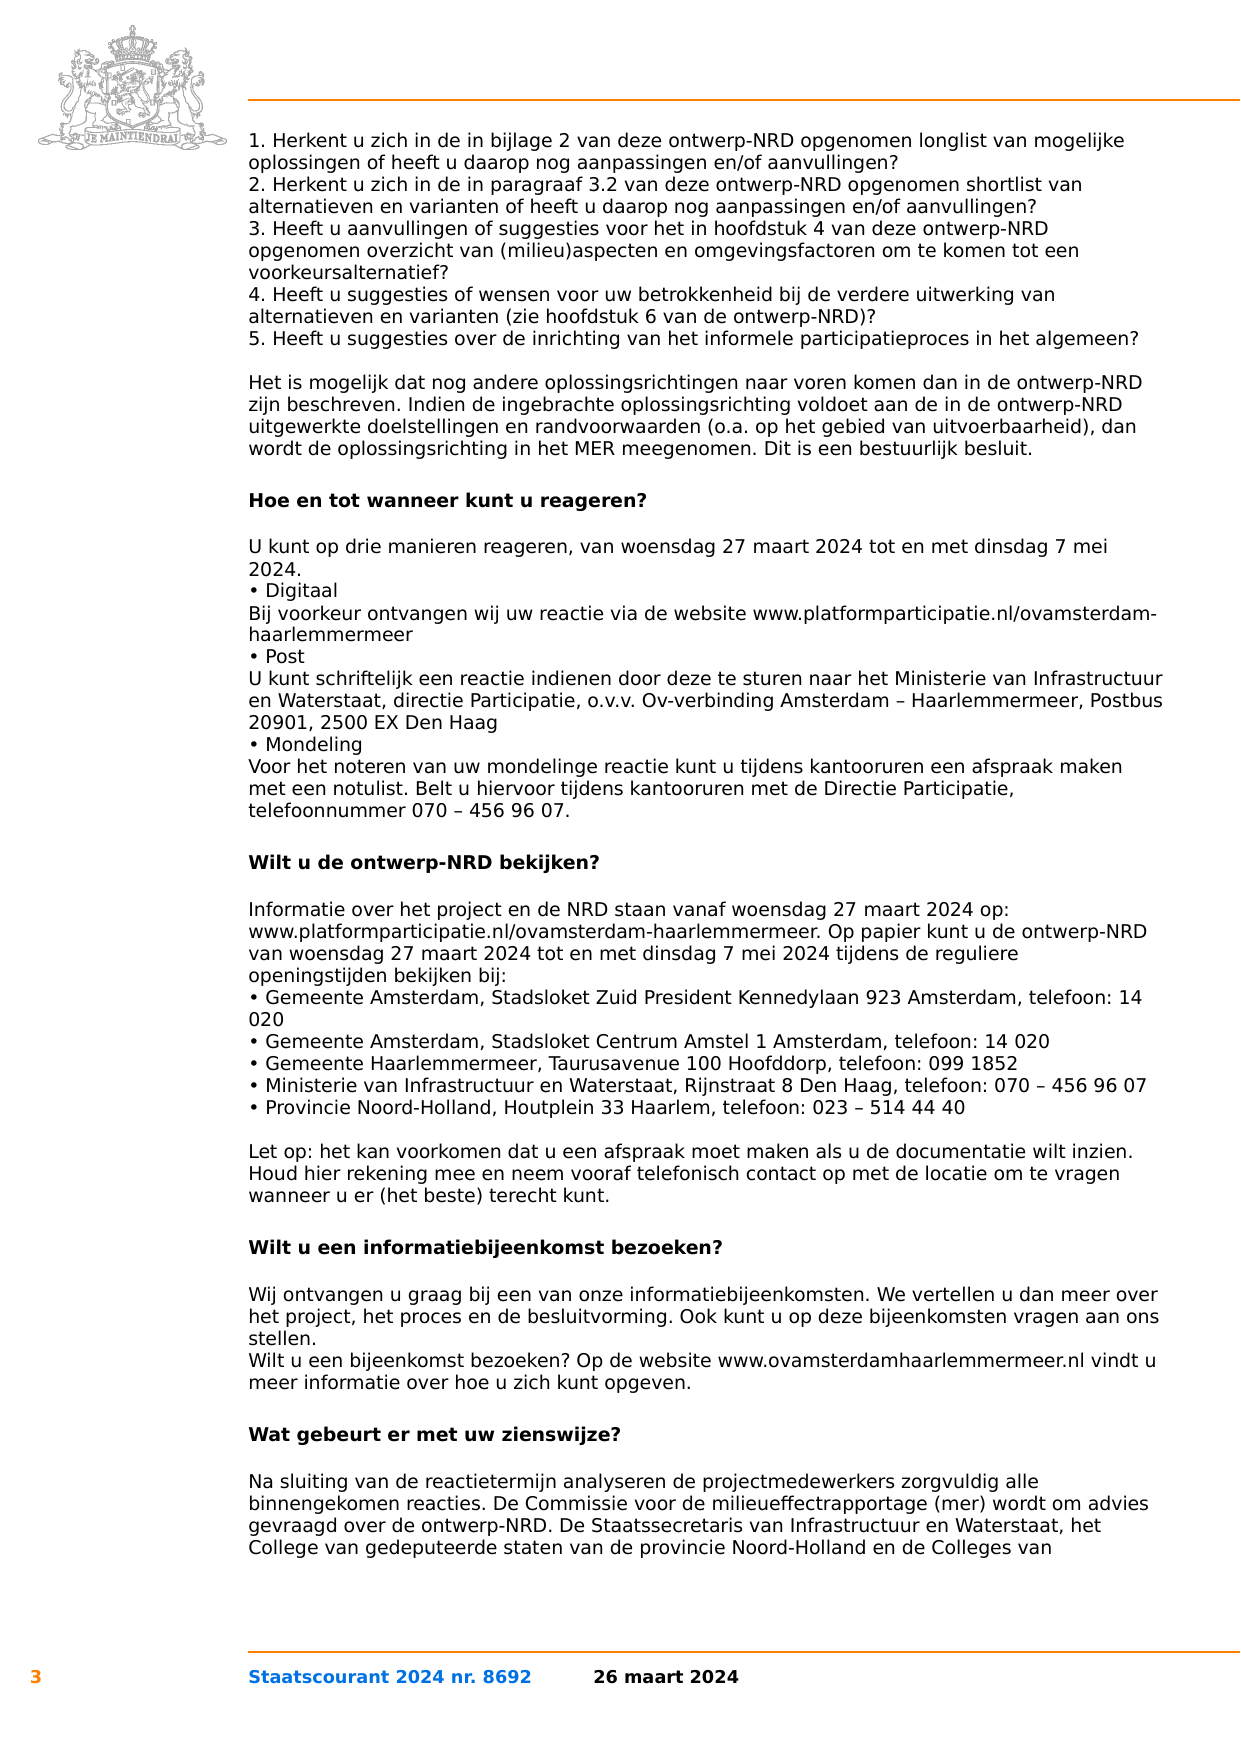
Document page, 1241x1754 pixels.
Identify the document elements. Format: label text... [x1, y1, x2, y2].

text Wij ontvangen u graag bij een van onze informatiebijeenkomsten. We vertellen u dan meer over het project, het proces en de besluitvorming. Ook kunt u op deze bijeenkomsten vragen aan ons stellen. [248, 1284, 1163, 1350]
text U kunt schriftelijk een reactie indienen door deze te sturen naar het Ministerie van Infrastructuur en Waterstaat, directie Participatie, o.v.v. Ov-verbinding Amsterdam – Haarlemmermeer, Postbus 20901, 2500 EX Den Haag [248, 668, 1163, 734]
picture [38, 25, 227, 150]
text • Post [248, 646, 1163, 668]
text Let op: het kan voorkomen dat u een afspraak moet maken als u de documentatie wilt inzien. Houd hier rekening mee en neem vooraf telefonisch contact op met de locatie om te vragen wanneer u er (het beste) terecht kunt. [248, 1141, 1163, 1207]
text • Ministerie van Infrastructuur en Waterstaat, Rijnstraat 8 Den Haag, telefoon: 070 – 456 96 07 [248, 1075, 1163, 1097]
text Bij voorkeur ontvangen wij uw reactie via de website www.platformparticipatie.nl/ovamsterdam-haarlemmermeer [248, 602, 1163, 646]
subtitle Wat gebeurt er met uw zienswijze? [248, 1424, 1163, 1446]
text 4. Heeft u suggesties of wensen voor uw betrokkenheid bij de verdere uitwerking van alternatieven en varianten (zie hoofdstuk 6 van de ontwerp-NRD)? [248, 284, 1163, 328]
text • Digitaal [248, 580, 1163, 602]
text 2. Herkent u zich in de in paragraaf 3.2 van deze ontwerp-NRD opgenomen shortlist van alternatieven en varianten of heeft u daarop nog aanpassingen en/of aanvullingen? [248, 174, 1163, 218]
text Na sluiting van de reactietermijn analyseren de projectmedewerkers zorgvuldig alle binnengekomen reacties. De Commissie voor de milieueffectrapportage (mer) wordt om advies gevraagd over de ontwerp-NRD. De Staatssecretaris van Infrastructuur en Waterstaat, het College van gedeputeerde staten van de provincie Noord-Holland en de Colleges van [248, 1471, 1163, 1558]
text • Mondeling [248, 734, 1163, 756]
subtitle Wilt u de ontwerp-NRD bekijken? [248, 852, 1163, 874]
text 1. Herkent u zich in de in bijlage 2 van deze ontwerp-NRD opgenomen longlist van mogelijke oplossingen of heeft u daarop nog aanpassingen en/of aanvullingen? [248, 130, 1163, 174]
text • Gemeente Amsterdam, Stadsloket Centrum Amstel 1 Amsterdam, telefoon: 14 020 [248, 1031, 1163, 1053]
text Wilt u een bijeenkomst bezoeken? Op de website www.ovamsterdamhaarlemmermeer.nl vindt u meer informatie over hoe u zich kunt opgeven. [248, 1350, 1163, 1394]
text 5. Heeft u suggesties over de inrichting van het informele participatieproces in het algemeen? [248, 328, 1163, 350]
text • Gemeente Amsterdam, Stadsloket Zuid President Kennedylaan 923 Amsterdam, telefoon: 14 020 [248, 987, 1163, 1031]
text Het is mogelijk dat nog andere oplossingsrichtingen naar voren komen dan in de ontwerp-NRD zijn beschreven. Indien de ingebrachte oplossingsrichting voldoet aan de in de ontwerp-NRD uitgewerkte doelstellingen en randvoorwaarden (o.a. op het gebied van uitvoerbaarheid), dan wordt de oplossingsrichting in het MER meegenomen. Dit is een bestuurlijk besluit. [248, 372, 1163, 459]
text • Provincie Noord-Holland, Houtplein 33 Haarlem, telefoon: 023 – 514 44 40 [248, 1097, 1163, 1119]
text • Gemeente Haarlemmermeer, Taurusavenue 100 Hoofddorp, telefoon: 099 1852 [248, 1053, 1163, 1075]
subtitle Hoe en tot wanneer kunt u reageren? [248, 489, 1163, 511]
text Voor het noteren van uw mondelinge reactie kunt u tijdens kantooruren een afspraak maken met een notulist. Belt u hiervoor tijdens kantooruren met de Directie Participatie, telefoonnummer 070 – 456 96 07. [248, 756, 1163, 822]
subtitle Wilt u een informatiebijeenkomst bezoeken? [248, 1237, 1163, 1259]
text U kunt op drie manieren reageren, van woensdag 27 maart 2024 tot en met dinsdag 7 mei 2024. [248, 536, 1163, 580]
text 3. Heeft u aanvullingen of suggesties voor het in hoofdstuk 4 van deze ontwerp-NRD opgenomen overzicht van (milieu)aspecten en omgevingsfactoren om te komen tot een voorkeursalternatief? [248, 218, 1163, 284]
text Informatie over het project en de NRD staan vanaf woensdag 27 maart 2024 op: www.platformparticipatie.nl/ovamsterdam-haarlemmermeer. Op papier kunt u de ontwerp-NRD van woensdag 27 maart 2024 tot en met dinsdag 7 mei 2024 tijdens de reguliere openingstijden bekijken bij: [248, 899, 1163, 987]
